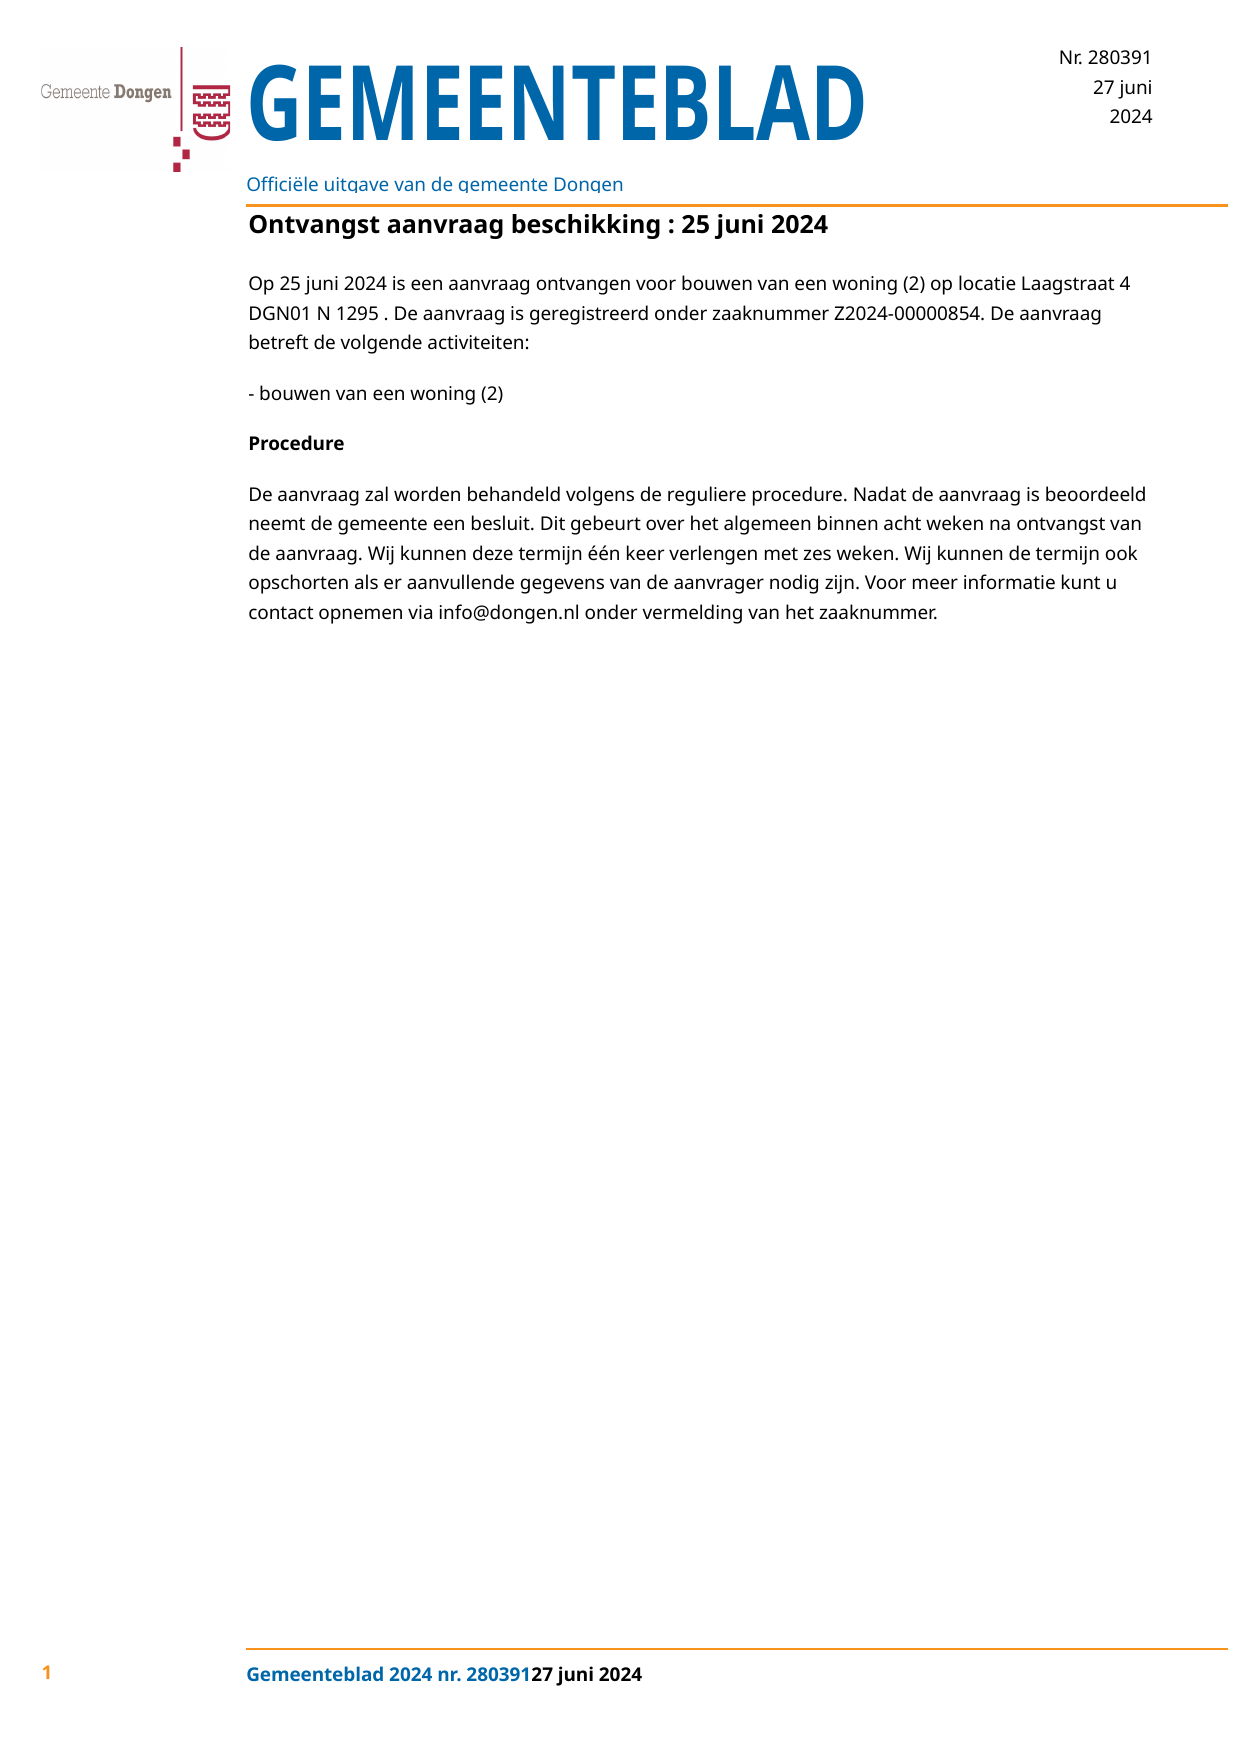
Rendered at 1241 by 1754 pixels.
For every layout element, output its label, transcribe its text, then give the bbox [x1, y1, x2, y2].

text Ontvangst aanvraag beschikking : 25 juni 2024 [248, 207, 1152, 241]
text - bouwen van een woning (2) [248, 380, 1152, 406]
text Procedure [248, 430, 1152, 456]
picture [41, 47, 231, 172]
text Op 25 juni 2024 is een aanvraag ontvangen voor bouwen van een woning (2) op locatie Laagstraat 4 DGN01 N 1295 . De aanvraag is geregistreerd onder zaaknummer Z2024-00000854. De aanvraag betreft de volgende activiteiten: [248, 270, 1152, 355]
text De aanvraag zal worden behandeld volgens de reguliere procedure. Nadat de aanvraag is beoordeeld neemt de gemeente een besluit. Dit gebeurt over het algemeen binnen acht weken na ontvangst van de aanvraag. Wij kunnen deze termijn één keer verlengen met zes weken. Wij kunnen de termijn ook opschorten als er aanvullende gegevens van de aanvrager nodig zijn. Voor meer informatie kunt u contact opnemen via info@dongen.nl onder vermelding van het zaaknummer. [248, 481, 1152, 625]
